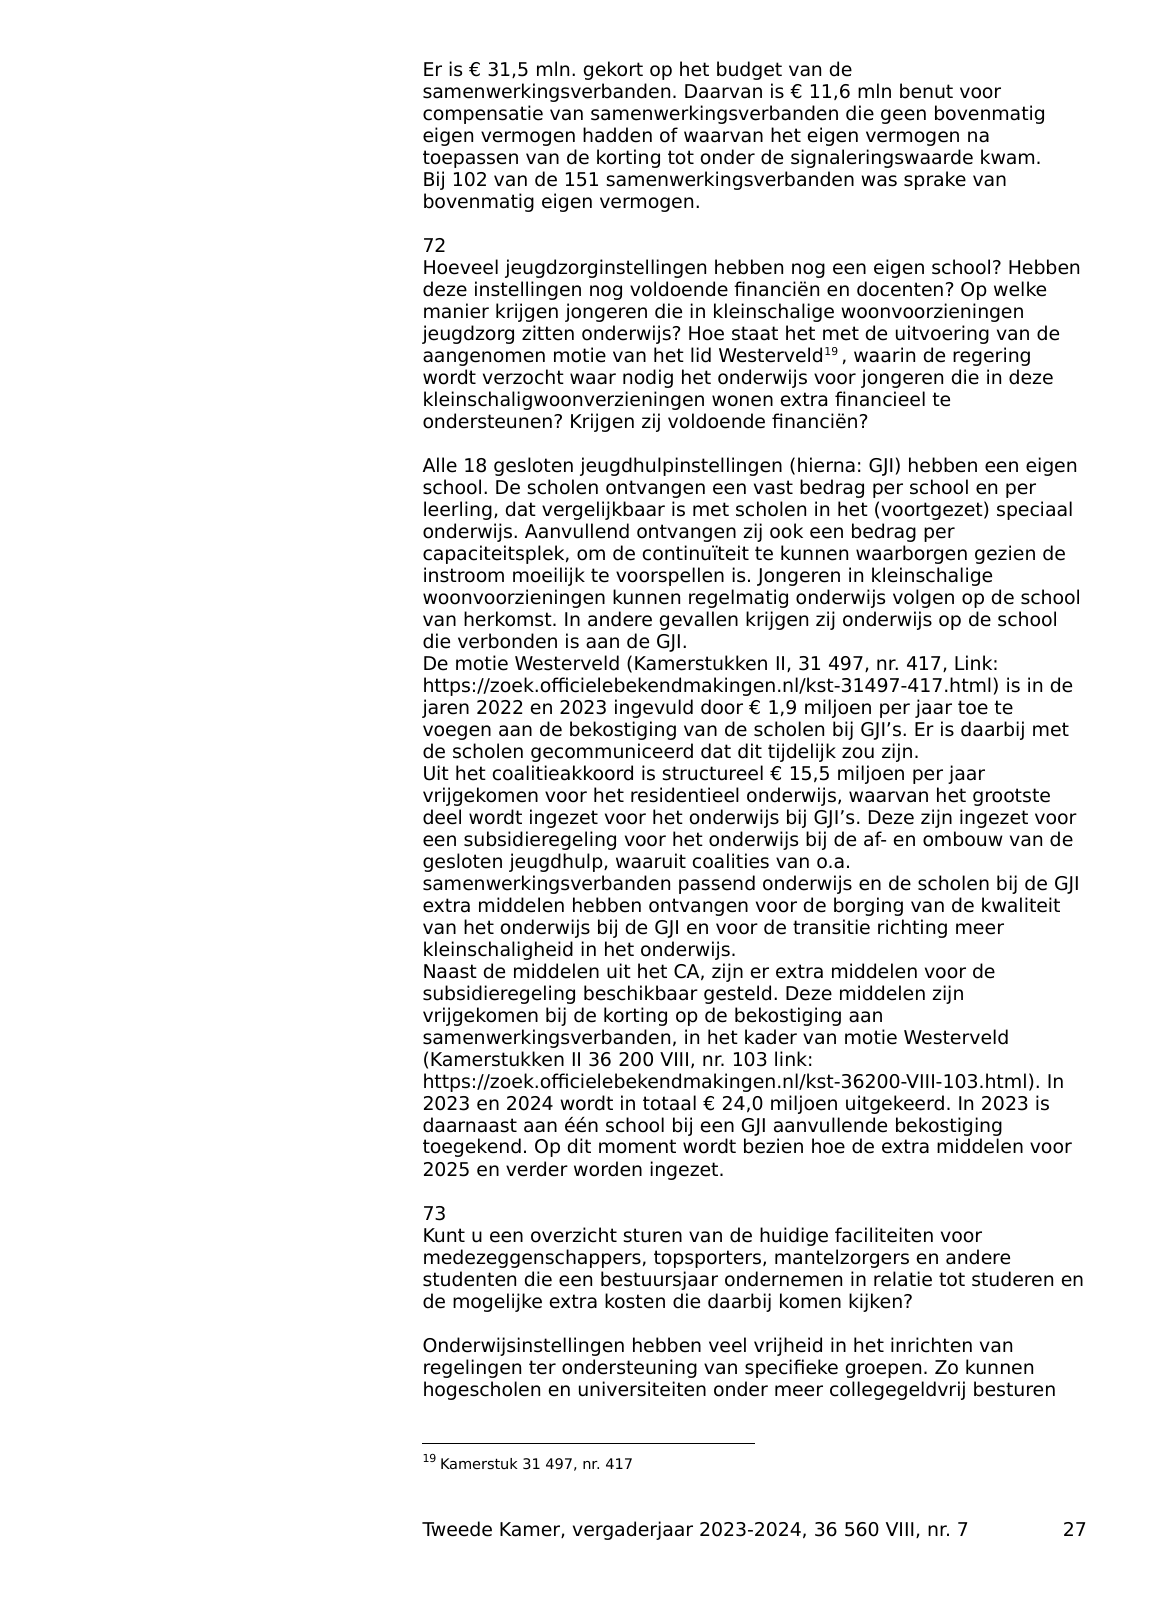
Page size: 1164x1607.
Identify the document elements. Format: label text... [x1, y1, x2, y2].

text Bij 102 van de 151 samenwerkingsverbanden was sprake van bovenmatig eigen vermogen. [422, 169, 1087, 213]
text Kamerstuk 31 497, nr. 417 [422, 1452, 1087, 1474]
text Hoeveel jeugdzorginstellingen hebben nog een eigen school? Hebben deze instellingen nog voldoende financiën en docenten? Op welke manier krijgen jongeren die in kleinschalige woonvoorzieningen jeugdzorg zitten onderwijs? Hoe staat het met de uitvoering van de aangenomen motie van het lid Westerveld, waarin de regering wordt verzocht waar nodig het onderwijs voor jongeren die in deze kleinschaligwoonverzieningen wonen extra financieel te ondersteunen? Krijgen zij voldoende financiën? [422, 257, 1087, 433]
text 73 [422, 1203, 1087, 1224]
text Alle 18 gesloten jeugdhulpinstellingen (hierna: GJI) hebben een eigen school. De scholen ontvangen een vast bedrag per school en per leerling, dat vergelijkbaar is met scholen in het (voortgezet) speciaal onderwijs. Aanvullend ontvangen zij ook een bedrag per capaciteitsplek, om de continuïteit te kunnen waarborgen gezien de instroom moeilijk te voorspellen is. Jongeren in kleinschalige woonvoorzieningen kunnen regelmatig onderwijs volgen op de school van herkomst. In andere gevallen krijgen zij onderwijs op de school die verbonden is aan de GJI. [422, 455, 1087, 653]
text Naast de middelen uit het CA, zijn er extra middelen voor de subsidieregeling beschikbaar gesteld. Deze middelen zijn vrijgekomen bij de korting op de bekostiging aan samenwerkingsverbanden, in het kader van motie Westerveld (Kamerstukken II 36 200 VIII, nr. 103 link: https://zoek.officielebekendmakingen.nl/kst-36200-VIII-103.html). In 2023 en 2024 wordt in totaal € 24,0 miljoen uitgekeerd. In 2023 is daarnaast aan één school bij een GJI aanvullende bekostiging toegekend. Op dit moment wordt bezien hoe de extra middelen voor 2025 en verder worden ingezet. [422, 961, 1087, 1180]
text 72 [422, 235, 1087, 257]
text Uit het coalitieakkoord is structureel € 15,5 miljoen per jaar vrijgekomen voor het residentieel onderwijs, waarvan het grootste deel wordt ingezet voor het onderwijs bij GJI’s. Deze zijn ingezet voor een subsidieregeling voor het onderwijs bij de af- en ombouw van de gesloten jeugdhulp, waaruit coalities van o.a. samenwerkingsverbanden passend onderwijs en de scholen bij de GJI extra middelen hebben ontvangen voor de borging van de kwaliteit van het onderwijs bij de GJI en voor de transitie richting meer kleinschaligheid in het onderwijs. [422, 763, 1087, 961]
text Er is € 31,5 mln. gekort op het budget van de samenwerkingsverbanden. Daarvan is € 11,6 mln benut voor compensatie van samenwerkingsverbanden die geen bovenmatig eigen vermogen hadden of waarvan het eigen vermogen na toepassen van de korting tot onder de signaleringswaarde kwam. [422, 59, 1087, 169]
text Kunt u een overzicht sturen van de huidige faciliteiten voor medezeggenschappers, topsporters, mantelzorgers en andere studenten die een bestuursjaar ondernemen in relatie tot studeren en de mogelijke extra kosten die daarbij komen kijken? [422, 1224, 1087, 1312]
text Onderwijsinstellingen hebben veel vrijheid in het inrichten van regelingen ter ondersteuning van specifieke groepen. Zo kunnen hogescholen en universiteiten onder meer collegegeldvrij besturen [422, 1335, 1087, 1401]
text De motie Westerveld (Kamerstukken II, 31 497, nr. 417, Link: https://zoek.officielebekendmakingen.nl/kst-31497-417.html) is in de jaren 2022 en 2023 ingevuld door € 1,9 miljoen per jaar toe te voegen aan de bekostiging van de scholen bij GJI’s. Er is daarbij met de scholen gecommuniceerd dat dit tijdelijk zou zijn. [422, 653, 1087, 763]
